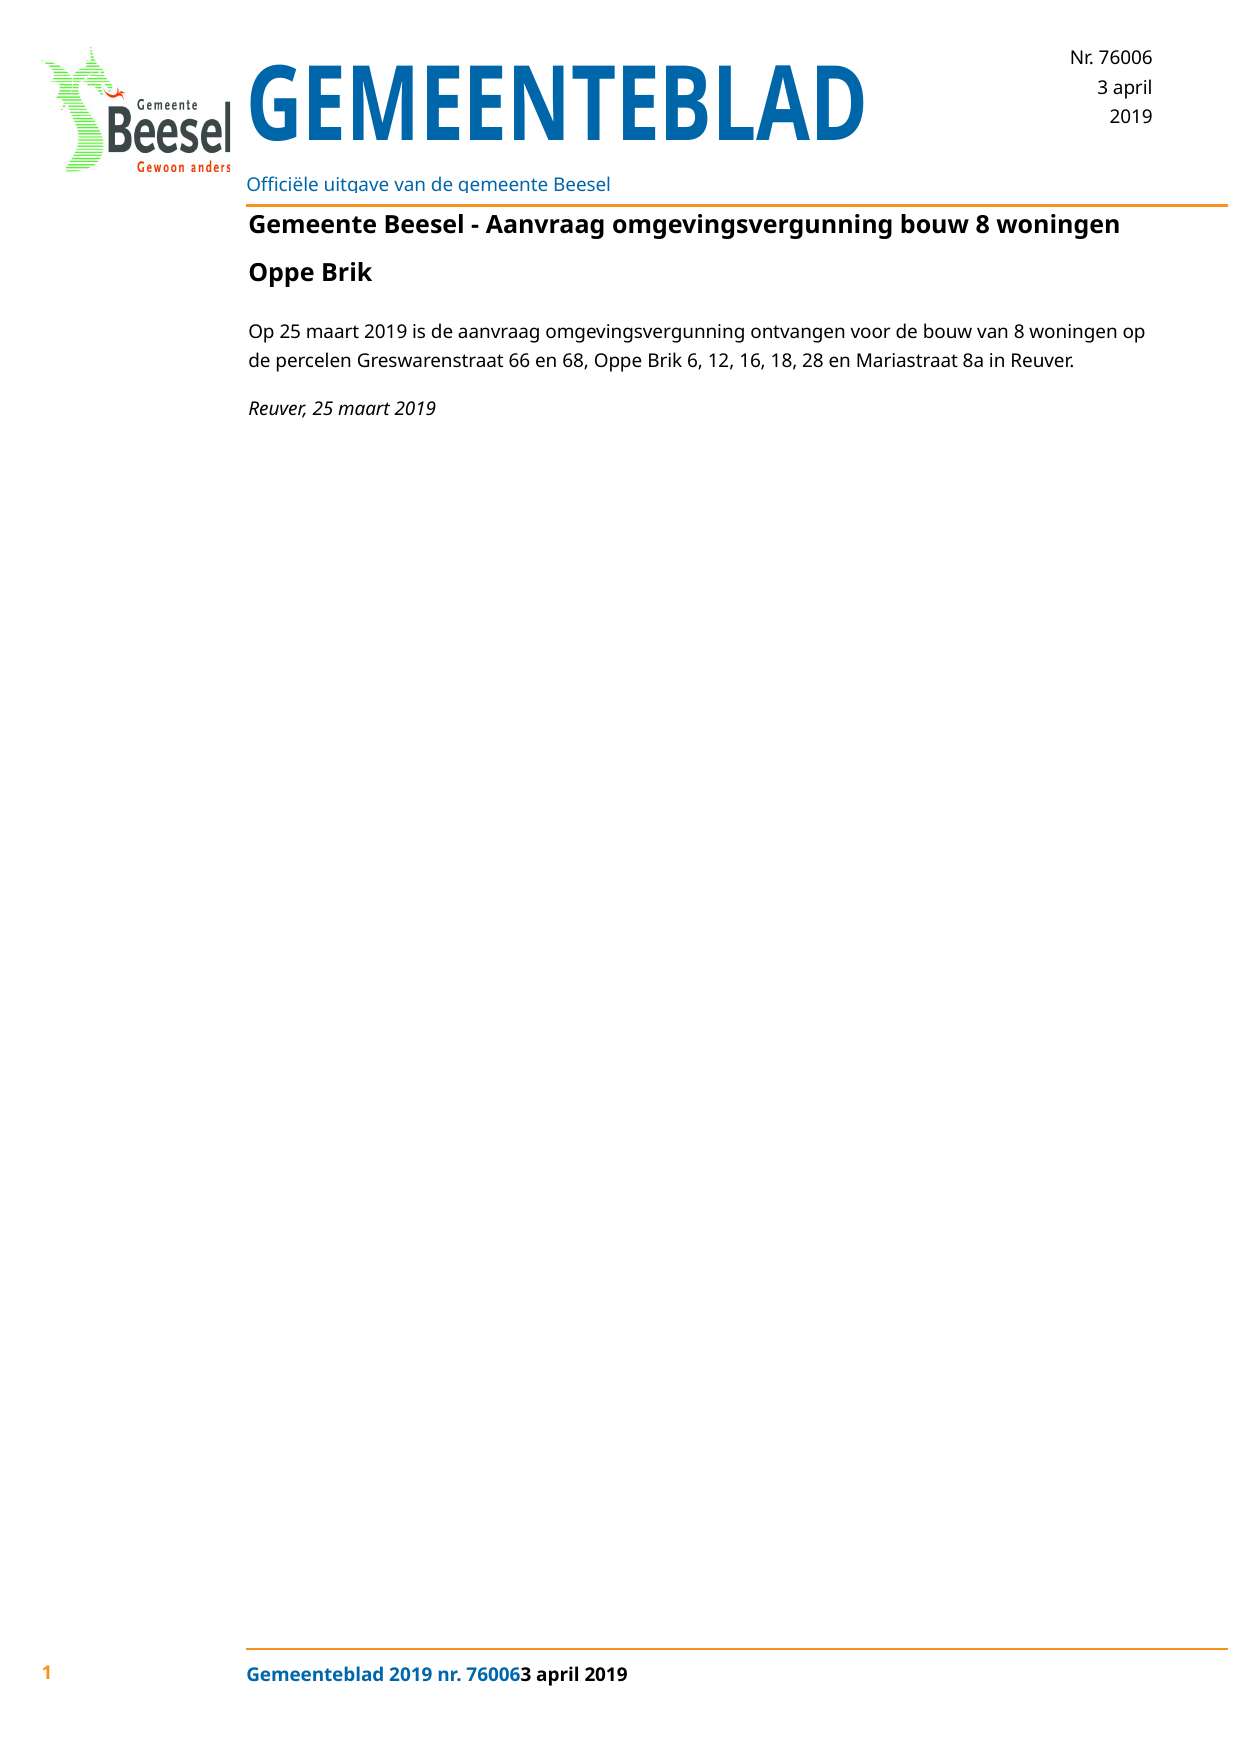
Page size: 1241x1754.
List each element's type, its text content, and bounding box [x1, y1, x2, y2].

text Op 25 maart 2019 is de aanvraag omgevingsvergunning ontvangen voor de bouw van 8 woningen op de percelen Greswarenstraat 66 en 68, Oppe Brik 6, 12, 16, 18, 28 en Mariastraat 8a in Reuver. [248, 318, 1152, 373]
picture [41, 47, 231, 172]
text Gemeente Beesel - Aanvraag omgevingsvergunning bouw 8 woningen Oppe Brik [248, 207, 1152, 288]
text Reuver, 25 maart 2019 [248, 395, 1152, 421]
